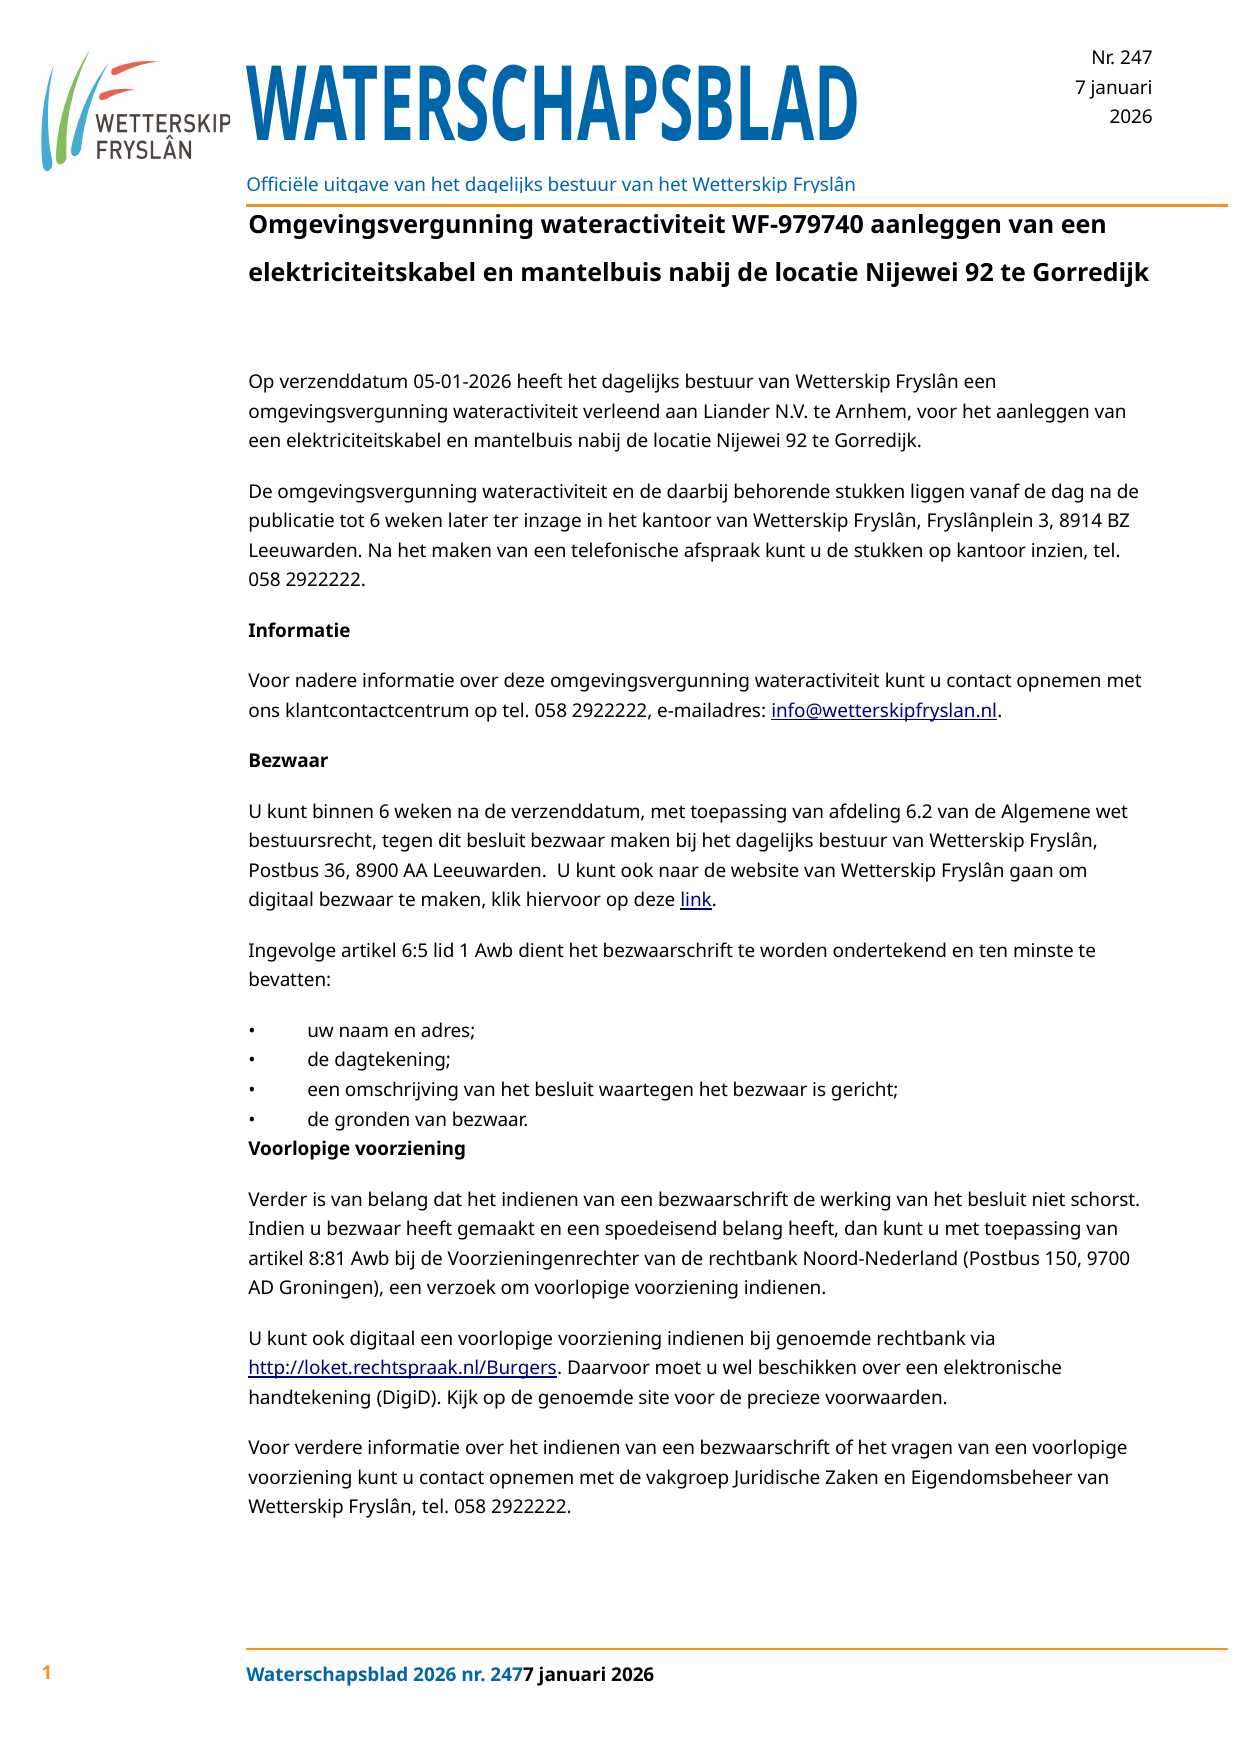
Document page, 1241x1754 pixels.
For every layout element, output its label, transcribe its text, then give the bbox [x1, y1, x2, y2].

text Voor nadere informatie over deze omgevingsvergunning wateractiviteit kunt u contact opnemen met ons klantcontactcentrum op tel. 058 2922222, e-mailadres: info@wetterskipfryslan.nl. [248, 667, 1152, 723]
text Voorlopige voorziening [248, 1135, 1152, 1161]
text Omgevingsvergunning wateractiviteit WF-979740 aanleggen van een elektriciteitskabel en mantelbuis nabij de locatie Nijewei 92 te Gorredijk [248, 207, 1152, 288]
text U kunt ook digitaal een voorlopige voorziening indienen bij genoemde rechtbank via http://loket.rechtspraak.nl/Burgers. Daarvoor moet u wel beschikken over een elektronische handtekening (DigiD). Kijk op de genoemde site voor de precieze voorwaarden. [248, 1325, 1152, 1410]
text Voor verdere informatie over het indienen van een bezwaarschrift of het vragen van een voorlopige voorziening kunt u contact opnemen met de vakgroep Juridische Zaken en Eigendomsbeheer van Wetterskip Fryslân, tel. 058 2922222. [248, 1434, 1152, 1519]
list uw naam en adres; [248, 1017, 1152, 1043]
picture [41, 47, 231, 172]
text U kunt binnen 6 weken na de verzenddatum, met toepassing van afdeling 6.2 van de Algemene wet bestuursrecht, tegen dit besluit bezwaar maken bij het dagelijks bestuur van Wetterskip Fryslân, Postbus 36, 8900 AA Leeuwarden. U kunt ook naar de website van Wetterskip Fryslân gaan om digitaal bezwaar te maken, klik hiervoor op deze link. [248, 798, 1152, 912]
text De omgevingsvergunning wateractiviteit en de daarbij behorende stukken liggen vanaf de dag na de publicatie tot 6 weken later ter inzage in het kantoor van Wetterskip Fryslân, Fryslânplein 3, 8914 BZ Leeuwarden. Na het maken van een telefonische afspraak kunt u de stukken op kantoor inzien, tel. 058 2922222. [248, 478, 1152, 592]
text Ingevolge artikel 6:5 lid 1 Awb dient het bezwaarschrift te worden ondertekend en ten minste te bevatten: [248, 937, 1152, 992]
text Op verzenddatum 05-01-2026 heeft het dagelijks bestuur van Wetterskip Fryslân een omgevingsvergunning wateractiviteit verleend aan Liander N.V. te Arnhem, voor het aanleggen van een elektriciteitskabel en mantelbuis nabij de locatie Nijewei 92 te Gorredijk. [248, 368, 1152, 453]
text Bezwaar [248, 747, 1152, 773]
text Informatie [248, 617, 1152, 643]
text Verder is van belang dat het indienen van een bezwaarschrift de werking van het besluit niet schorst. Indien u bezwaar heeft gemaakt en een spoedeisend belang heeft, dan kunt u met toepassing van artikel 8:81 Awb bij de Voorzieningenrechter van de rechtbank Noord-Nederland (Postbus 150, 9700 AD Groningen), een verzoek om voorlopige voorziening indienen. [248, 1186, 1152, 1300]
list een omschrijving van het besluit waartegen het bezwaar is gericht; [248, 1076, 1152, 1102]
list de gronden van bezwaar. [248, 1106, 1152, 1132]
list de dagtekening; [248, 1047, 1152, 1072]
